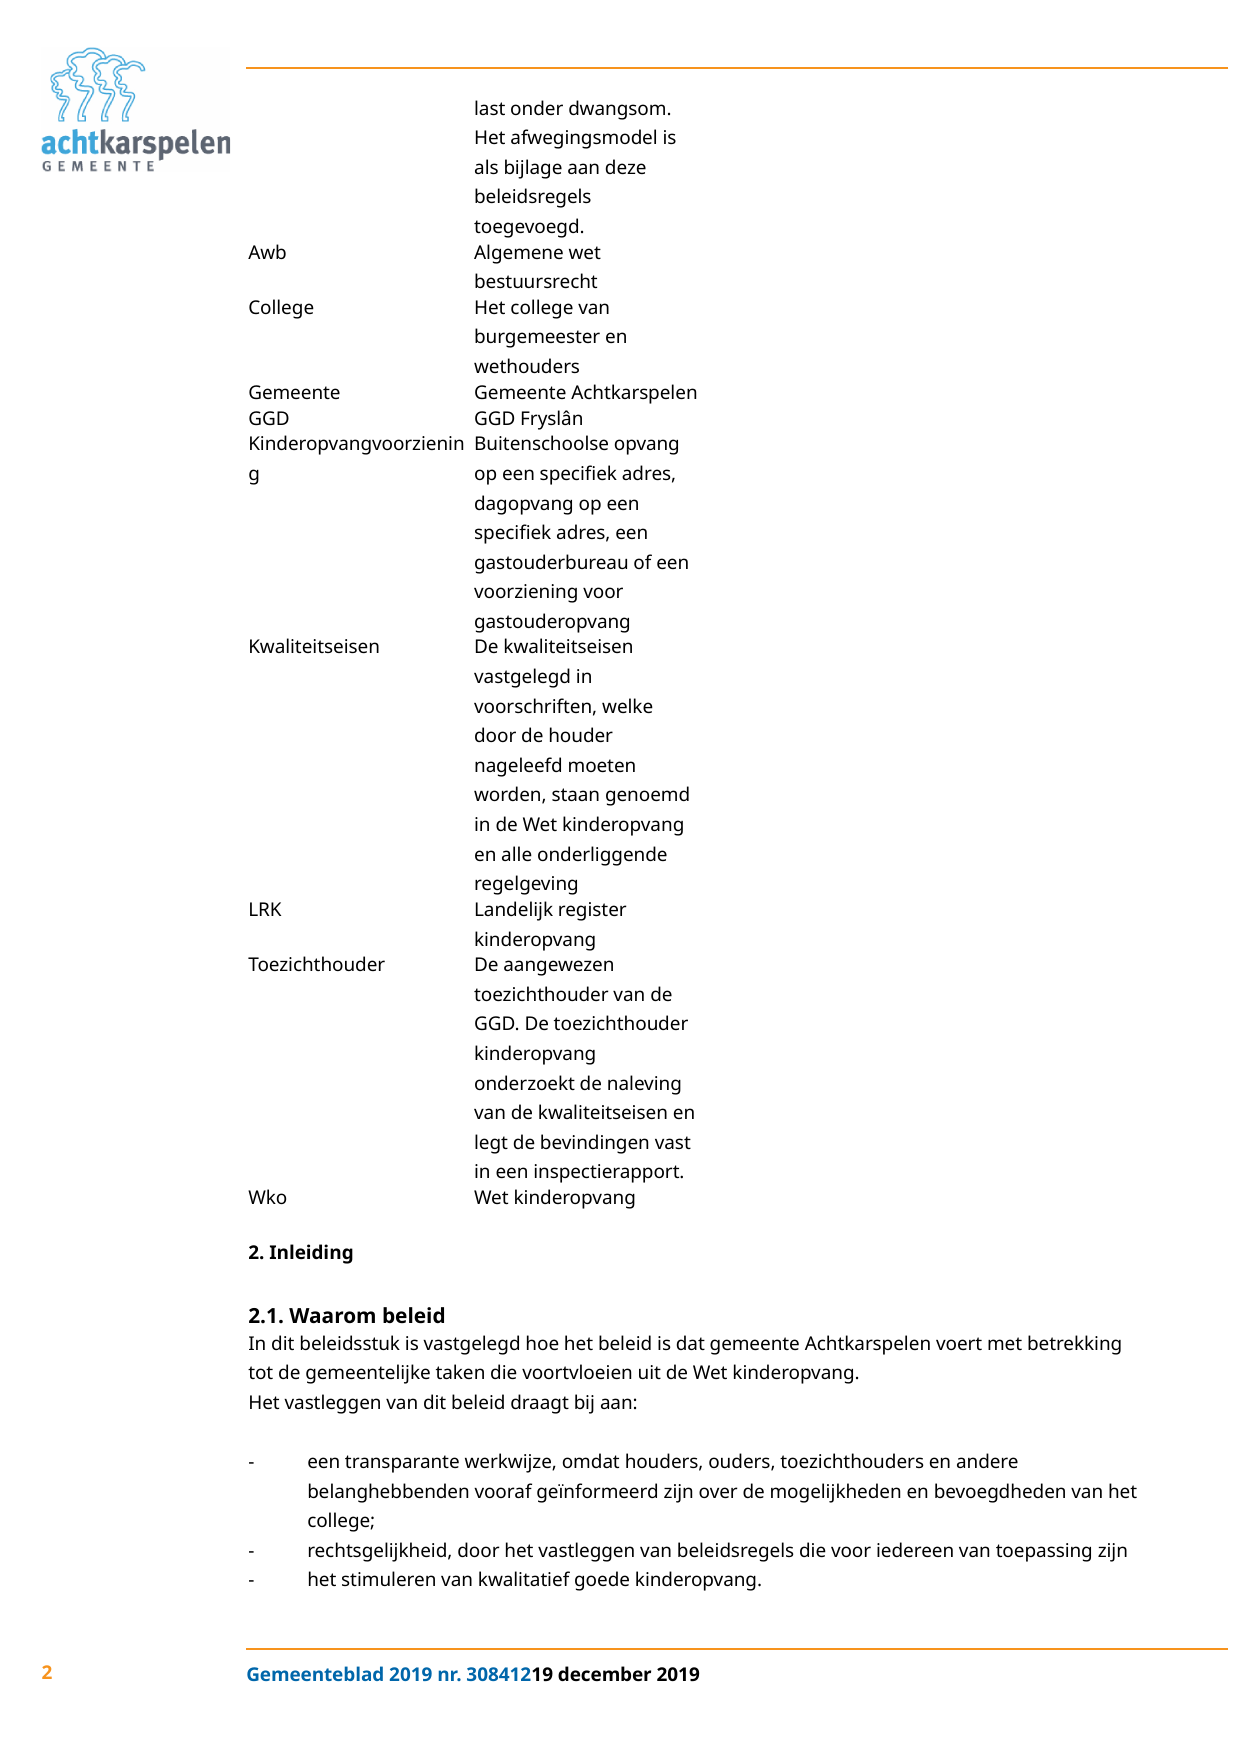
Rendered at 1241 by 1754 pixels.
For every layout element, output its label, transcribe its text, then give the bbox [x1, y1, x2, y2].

table_cell [926, 1210, 1152, 1236]
table_cell GGD [248, 405, 474, 431]
list een transparante werkwijze, omdat houders, ouders, toezichthouders en andere belanghebbenden vooraf geïnformeerd zijn over de mogelijkheden en bevoegdheden van het college; [248, 1448, 1152, 1533]
table_cell Landelijk register kinderopvang [474, 896, 700, 951]
table_cell Wet kinderopvang [474, 1184, 700, 1210]
list rechtsgelijkheid, door het vastleggen van beleidsregels die voor iedereen van toepassing zijn [248, 1537, 1152, 1563]
table_cell Wko [248, 1184, 474, 1210]
table_cell [248, 1210, 474, 1236]
table_cell Gemeente [248, 379, 474, 405]
table_cell GGD Fryslân [474, 405, 700, 431]
table_cell [474, 1210, 700, 1236]
picture [41, 47, 231, 172]
list het stimuleren van kwalitatief goede kinderopvang. [248, 1567, 1152, 1592]
table_header [248, 95, 474, 239]
table_cell Kwaliteitseisen [248, 634, 474, 896]
table_header last onder dwangsom. Het afwegingsmodel is als bijlage aan deze beleidsregels toegevoegd. [474, 95, 700, 239]
table_cell Het college van burgemeester en wethouders [474, 294, 700, 379]
table_cell De kwaliteitseisen vastgelegd in voorschriften, welke door de houder nageleefd moeten worden, staan genoemd in de Wet kinderopvang en alle onderliggende regelgeving [474, 634, 700, 896]
text 2.1. Waarom beleid [248, 1302, 1152, 1330]
text 2. Inleiding [248, 1239, 1152, 1265]
text In dit beleidsstuk is vastgelegd hoe het beleid is dat gemeente Achtkarspelen voert met betrekking tot de gemeentelijke taken die voortvloeien uit de Wet kinderopvang. [248, 1330, 1152, 1385]
table_cell LRK [248, 896, 474, 951]
table_cell [700, 1210, 926, 1236]
text Het vastleggen van dit beleid draagt bij aan: [248, 1389, 1152, 1415]
table_cell Algemene wet bestuursrecht [474, 239, 700, 294]
table_cell Buitenschoolse opvang op een specifiek adres, dagopvang op een specifiek adres, een gastouderbureau of een voorziening voor gastouderopvang [474, 431, 700, 634]
table_cell Kinderopvangvoorziening [248, 431, 474, 634]
table_cell Gemeente Achtkarspelen [474, 379, 700, 405]
table_cell Awb [248, 239, 474, 294]
table_cell De aangewezen toezichthouder van de GGD. De toezichthouder kinderopvang onderzoekt de naleving van de kwaliteitseisen en legt de bevindingen vast in een inspectierapport. [474, 951, 700, 1184]
table_cell Toezichthouder [248, 951, 474, 1184]
table_cell College [248, 294, 474, 379]
